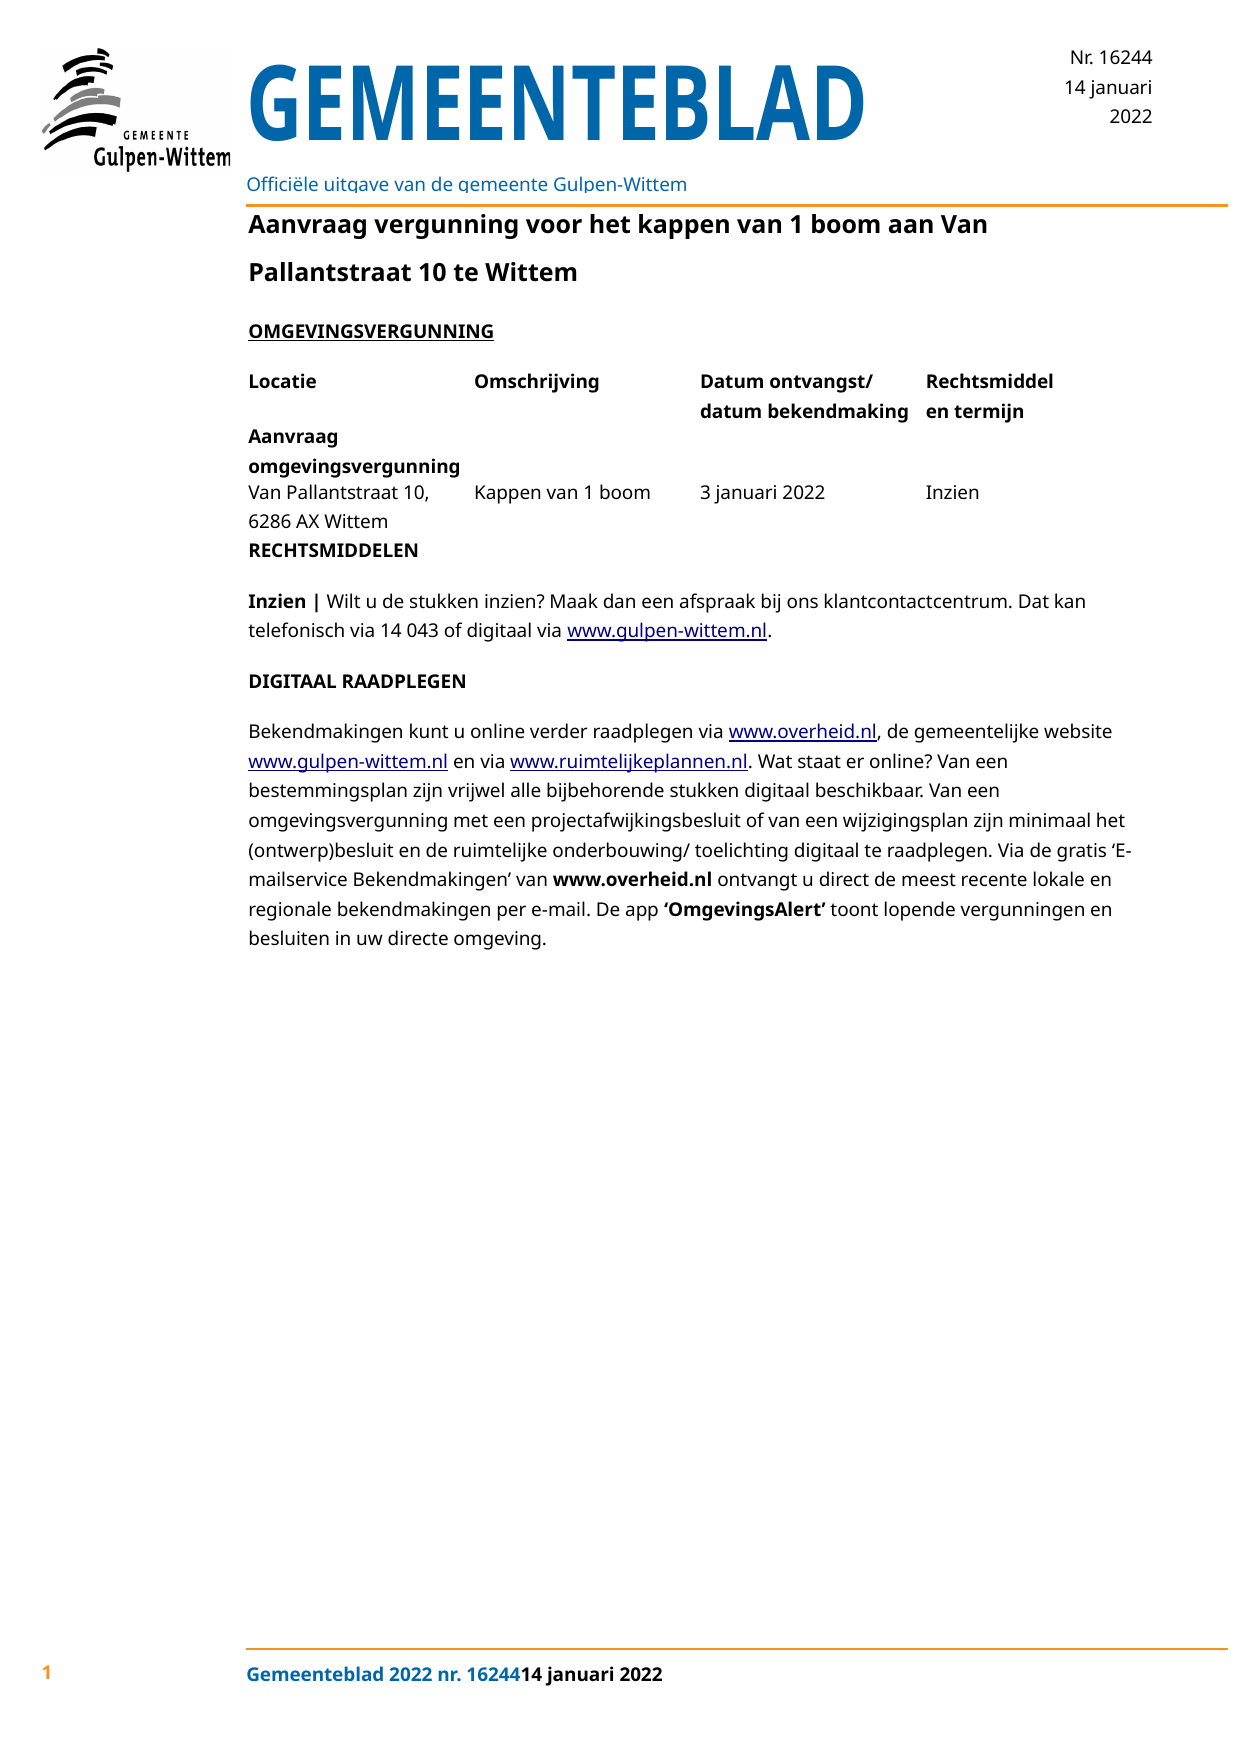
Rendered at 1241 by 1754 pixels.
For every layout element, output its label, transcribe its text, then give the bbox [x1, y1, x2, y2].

table_header Locatie [248, 369, 474, 424]
text DIGITAAL RAADPLEGEN [248, 668, 1152, 694]
table_header Datum ontvangst/ datum bekendmaking [700, 369, 926, 424]
table_cell Van Pallantstraat 10, 6286 AX Wittem [248, 479, 474, 534]
table_cell [474, 424, 700, 479]
table_cell [926, 424, 1152, 479]
table_cell Aanvraag omgevingsvergunning [248, 424, 474, 479]
table_cell 3 januari 2022 [700, 479, 926, 534]
text Inzien | Wilt u de stukken inzien? Maak dan een afspraak bij ons klantcontactcentrum. Dat kan telefonisch via 14 043 of digitaal via www.gulpen-wittem.nl. [248, 588, 1152, 643]
picture [41, 47, 231, 172]
text RECHTSMIDDELEN [248, 538, 1152, 563]
table_header Rechtsmiddel en termijn [926, 369, 1152, 424]
text OMGEVINGSVERGUNNING [248, 318, 1152, 344]
text Bekendmakingen kunt u online verder raadplegen via www.overheid.nl, de gemeentelijke website www.gulpen-wittem.nl en via www.ruimtelijkeplannen.nl. Wat staat er online? Van een bestemmingsplan zijn vrijwel alle bijbehorende stukken digitaal beschikbaar. Van een omgevingsvergunning met een projectafwijkingsbesluit of van een wijzigingsplan zijn minimaal het (ontwerp)besluit en de ruimtelijke onderbouwing/ toelichting digitaal te raadplegen. Via de gratis ‘E-mailservice Bekendmakingen’ van www.overheid.nl ontvangt u direct de meest recente lokale en regionale bekendmakingen per e-mail. De app ‘OmgevingsAlert’ toont lopende vergunningen en besluiten in uw directe omgeving. [248, 718, 1152, 951]
table_cell Kappen van 1 boom [474, 479, 700, 534]
table_cell Inzien [926, 479, 1152, 534]
table_header Omschrijving [474, 369, 700, 424]
text Aanvraag vergunning voor het kappen van 1 boom aan Van Pallantstraat 10 te Wittem [248, 207, 1152, 288]
table_cell [700, 424, 926, 479]
